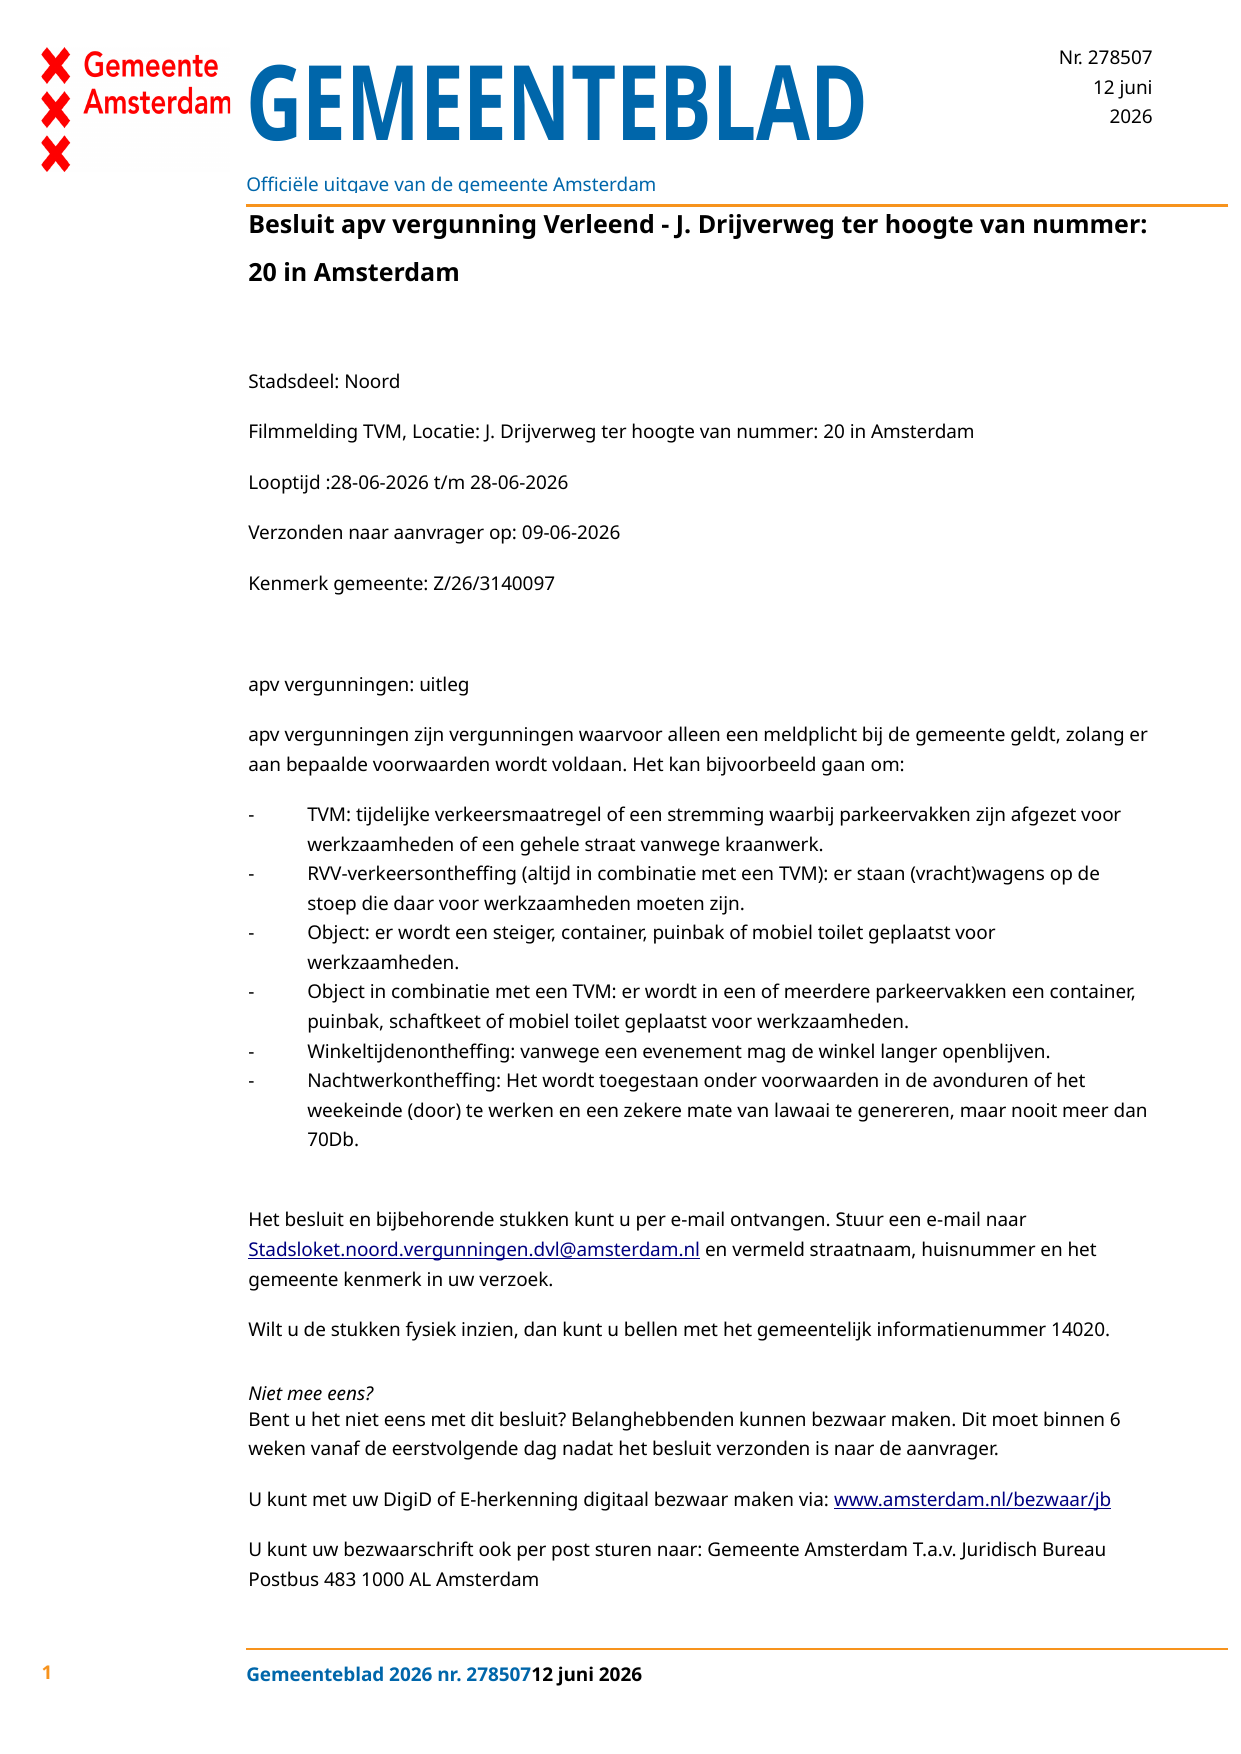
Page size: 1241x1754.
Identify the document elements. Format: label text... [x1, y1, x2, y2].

text Stadsdeel: Noord [248, 368, 1152, 394]
text Bent u het niet eens met dit besluit? Belanghebbenden kunnen bezwaar maken. Dit moet binnen 6 weken vanaf de eerstvolgende dag nadat het besluit verzonden is naar de aanvrager. [248, 1406, 1152, 1461]
text U kunt uw bezwaarschrift ook per post sturen naar: Gemeente Amsterdam T.a.v. Juridisch Bureau Postbus 483 1000 AL Amsterdam [248, 1536, 1152, 1592]
list RVV-verkeersontheffing (altijd in combinatie met een TVM): er staan (vracht)wagens op de stoep die daar voor werkzaamheden moeten zijn. [248, 860, 1152, 916]
text Kenmerk gemeente: Z/26/3140097 [248, 570, 1152, 596]
list Winkeltijdenontheffing: vanwege een evenement mag de winkel langer openblijven. [248, 1038, 1152, 1064]
text apv vergunningen zijn vergunningen waarvoor alleen een meldplicht bij de gemeente geldt, zolang er aan bepaalde voorwaarden wordt voldaan. Het kan bijvoorbeeld gaan om: [248, 721, 1152, 777]
picture [41, 47, 231, 172]
text U kunt met uw DigiD of E-herkenning digitaal bezwaar maken via: www.amsterdam.nl/bezwaar/jb [248, 1486, 1152, 1512]
text Het besluit en bijbehorende stukken kunt u per e-mail ontvangen. Stuur een e-mail naar Stadsloket.noord.vergunningen.dvl@amsterdam.nl en vermeld straatnaam, huisnummer en het gemeente kenmerk in uw verzoek. [248, 1207, 1152, 1292]
list Nachtwerkontheffing: Het wordt toegestaan onder voorwaarden in de avonduren of het weekeinde (door) te werken en een zekere mate van lawaai te genereren, maar nooit meer dan 70Db. [248, 1067, 1152, 1152]
text Niet mee eens? [248, 1380, 1152, 1406]
text Wilt u de stukken fysiek inzien, dan kunt u bellen met het gemeentelijk informatienummer 14020. [248, 1316, 1152, 1342]
text Besluit apv vergunning Verleend - J. Drijverweg ter hoogte van nummer: 20 in Amsterdam [248, 207, 1152, 288]
text Verzonden naar aanvrager op: 09-06-2026 [248, 519, 1152, 545]
list Object in combinatie met een TVM: er wordt in een of meerdere parkeervakken een container, puinbak, schaftkeet of mobiel toilet geplaatst voor werkzaamheden. [248, 979, 1152, 1034]
text Filmmelding TVM, Locatie: J. Drijverweg ter hoogte van nummer: 20 in Amsterdam [248, 419, 1152, 444]
text Looptijd :28-06-2026 t/m 28-06-2026 [248, 469, 1152, 495]
list TVM: tijdelijke verkeersmaatregel of een stremming waarbij parkeervakken zijn afgezet voor werkzaamheden of een gehele straat vanwege kraanwerk. [248, 801, 1152, 857]
list Object: er wordt een steiger, container, puinbak of mobiel toilet geplaatst voor werkzaamheden. [248, 919, 1152, 975]
text apv vergunningen: uitleg [248, 671, 1152, 697]
